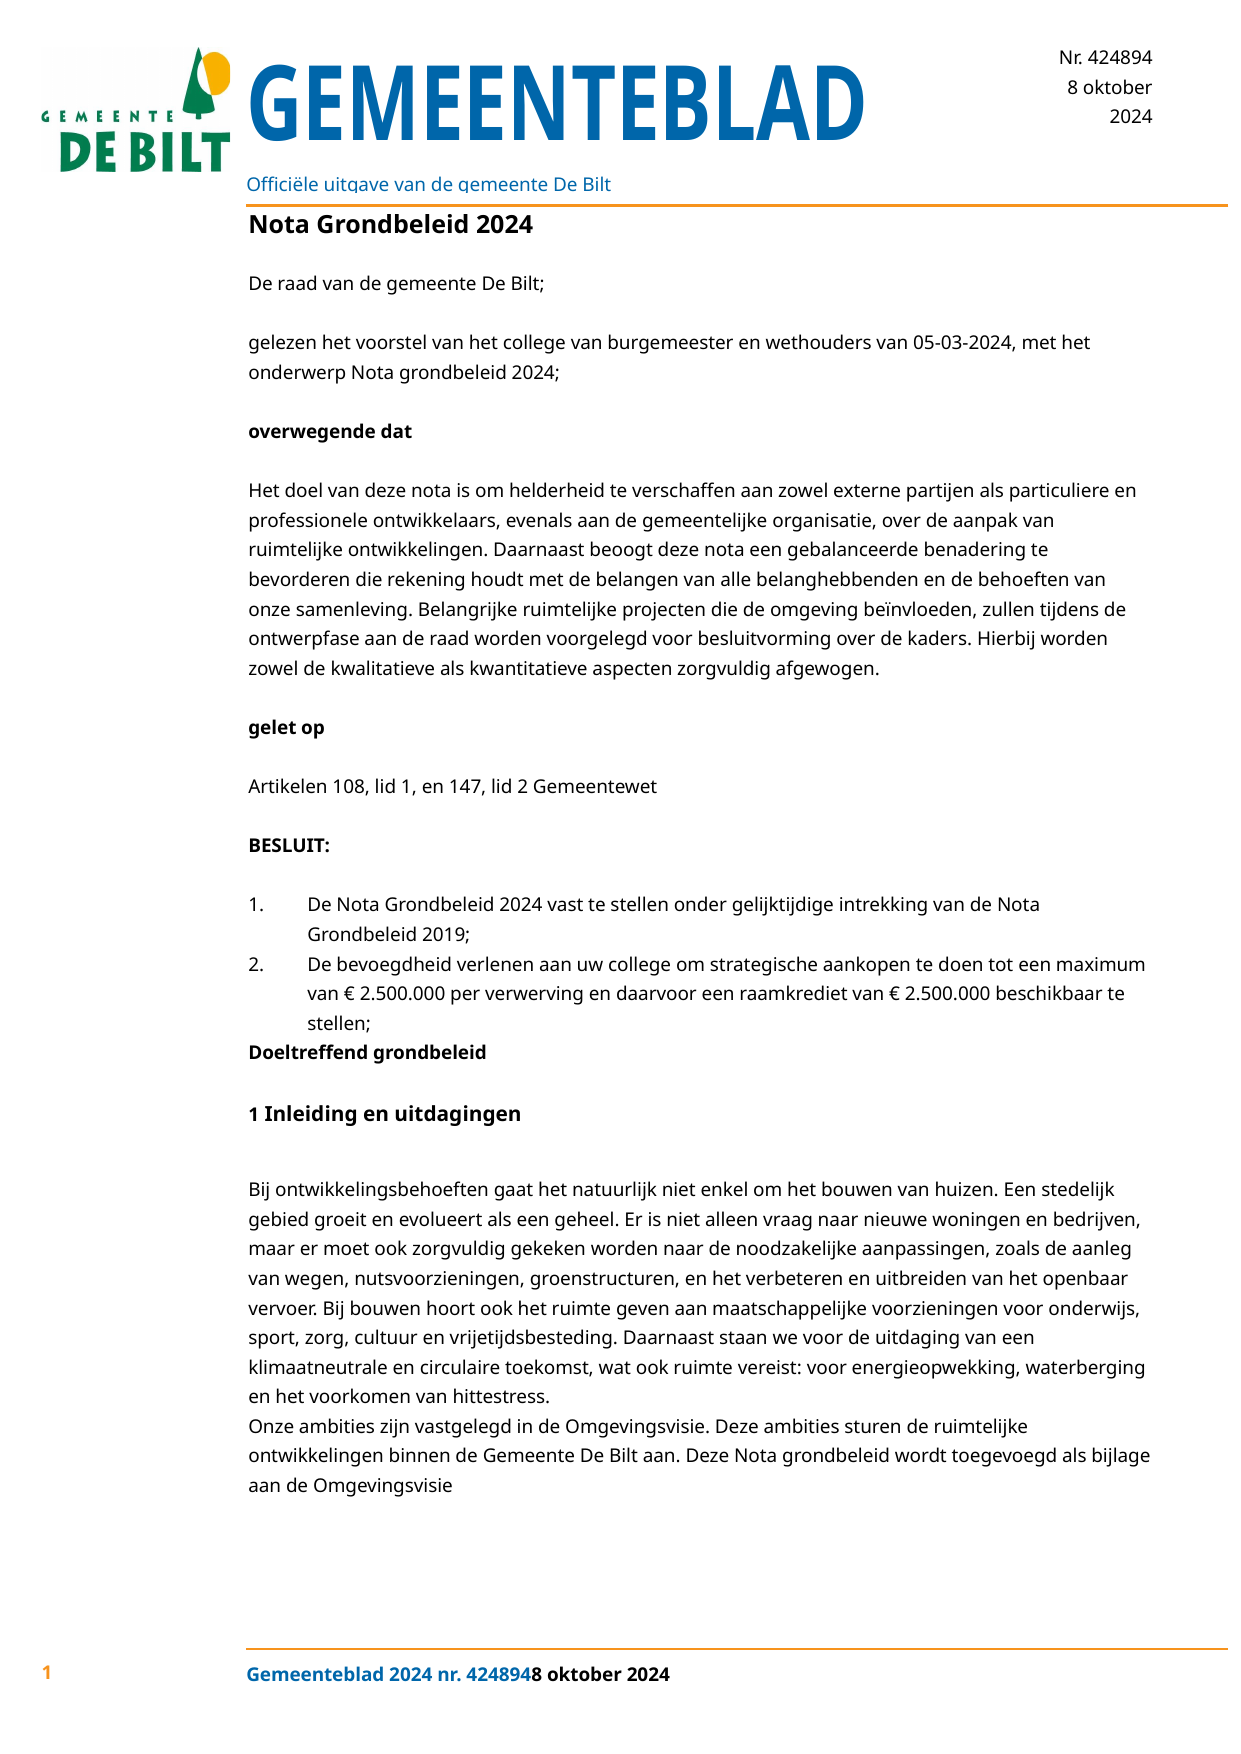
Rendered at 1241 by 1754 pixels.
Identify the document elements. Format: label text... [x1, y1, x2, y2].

list De Nota Grondbeleid 2024 vast te stellen onder gelijktijdige intrekking van de Nota Grondbeleid 2019; [248, 892, 1152, 947]
text BESLUIT: [248, 832, 1152, 858]
text Bij ontwikkelingsbehoeften gaat het natuurlijk niet enkel om het bouwen van huizen. Een stedelijk gebied groeit en evolueert als een geheel. Er is niet alleen vraag naar nieuwe woningen en bedrijven, maar er moet ook zorgvuldig gekeken worden naar de noodzakelijke aanpassingen, zoals de aanleg van wegen, nutsvoorzieningen, groenstructuren, en het verbeteren en uitbreiden van het openbaar vervoer. Bij bouwen hoort ook het ruimte geven aan maatschappelijke voorzieningen voor onderwijs, sport, zorg, cultuur en vrijetijdsbesteding. Daarnaast staan we voor de uitdaging van een klimaatneutrale en circulaire toekomst, wat ook ruimte vereist: voor energieopwekking, waterberging en het voorkomen van hittestress. [248, 1176, 1152, 1409]
text overwegende dat [248, 418, 1152, 444]
text Doeltreffend grondbeleid [248, 1039, 1152, 1065]
list De bevoegdheid verlenen aan uw college om strategische aankopen te doen tot een maximum van € 2.500.000 per verwerving en daarvoor een raamkrediet van € 2.500.000 beschikbaar te stellen; [248, 951, 1152, 1036]
picture [41, 47, 231, 172]
text Onze ambities zijn vastgelegd in de Omgevingsvisie. Deze ambities sturen de ruimtelijke ontwikkelingen binnen de Gemeente De Bilt aan. Deze Nota grondbeleid wordt toegevoegd als bijlage aan de Omgevingsvisie [248, 1413, 1152, 1498]
text gelet op [248, 714, 1152, 740]
text 1 Inleiding en uitdagingen [248, 1099, 1152, 1127]
text De raad van de gemeente De Bilt; [248, 270, 1152, 296]
text Het doel van deze nota is om helderheid te verschaffen aan zowel externe partijen als particuliere en professionele ontwikkelaars, evenals aan de gemeentelijke organisatie, over de aanpak van ruimtelijke ontwikkelingen. Daarnaast beoogt deze nota een gebalanceerde benadering te bevorderen die rekening houdt met de belangen van alle belanghebbenden en de behoeften van onze samenleving. Belangrijke ruimtelijke projecten die de omgeving beïnvloeden, zullen tijdens de ontwerpfase aan de raad worden voorgelegd voor besluitvorming over de kaders. Hierbij worden zowel de kwalitatieve als kwantitatieve aspecten zorgvuldig afgewogen. [248, 477, 1152, 681]
text gelezen het voorstel van het college van burgemeester en wethouders van 05-03-2024, met het onderwerp Nota grondbeleid 2024; [248, 329, 1152, 385]
text Artikelen 108, lid 1, en 147, lid 2 Gemeentewet [248, 773, 1152, 799]
text Nota Grondbeleid 2024 [248, 207, 1152, 241]
